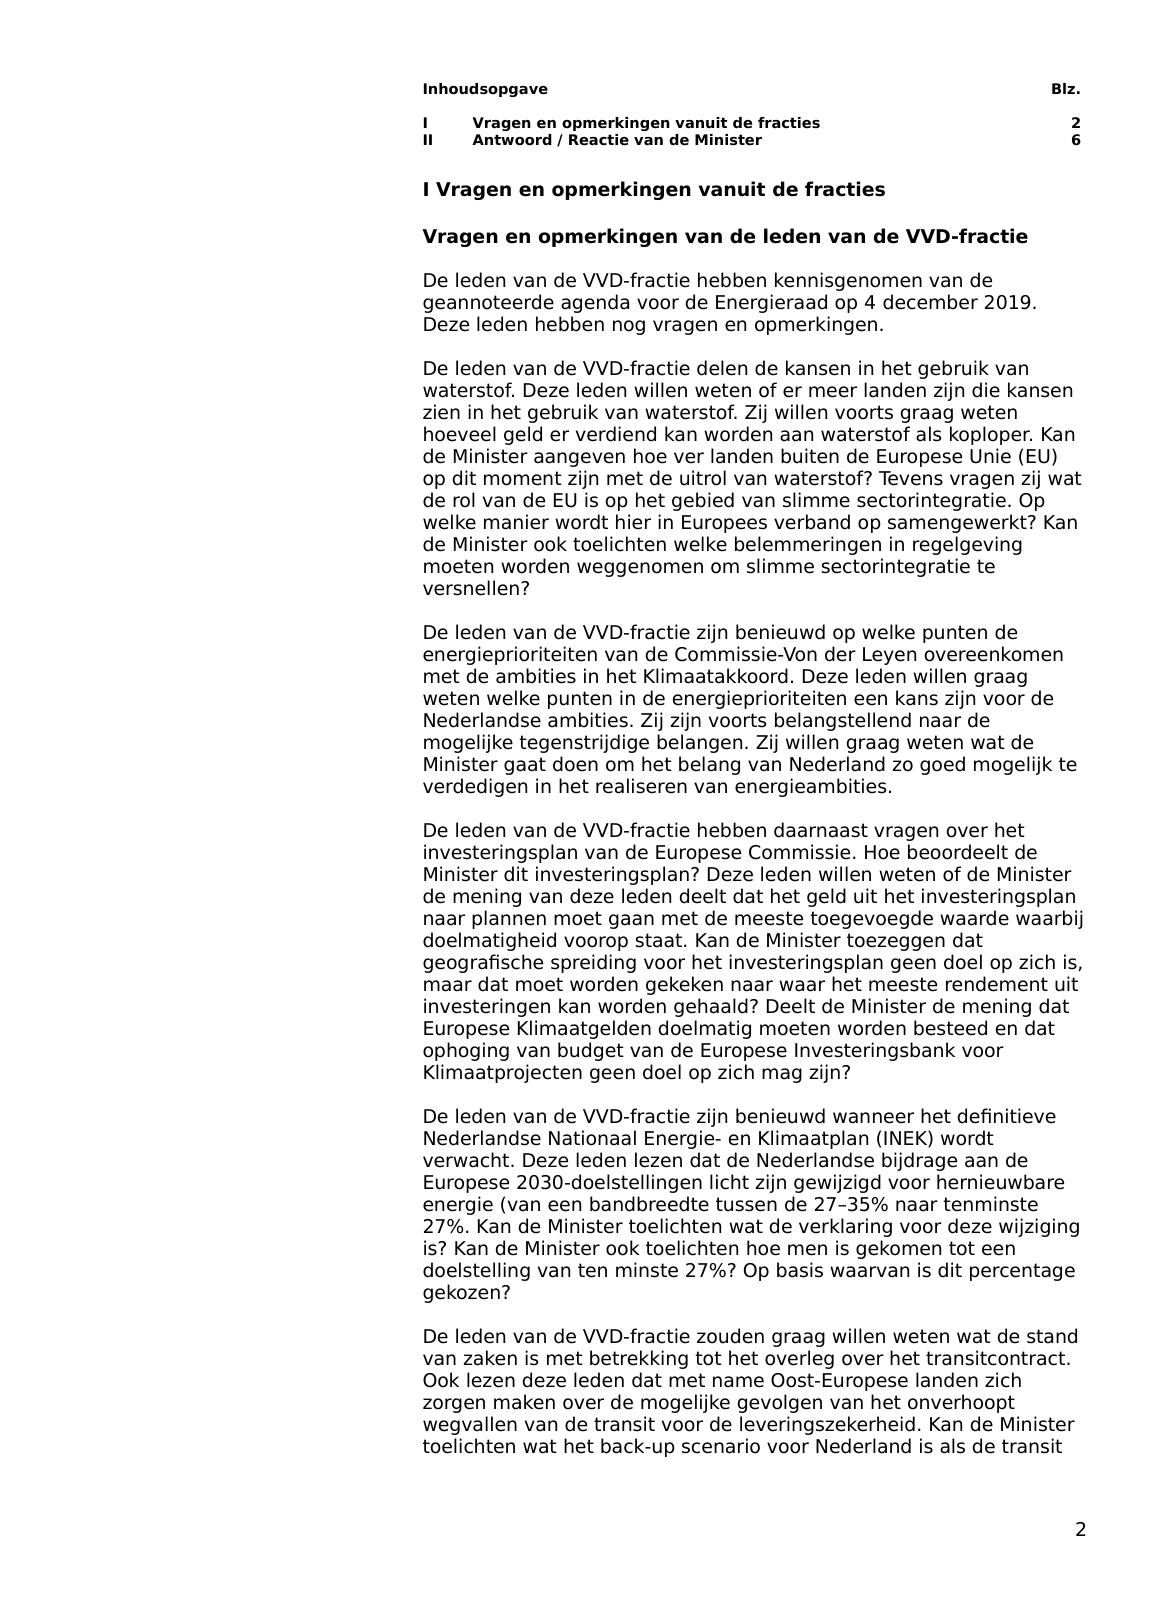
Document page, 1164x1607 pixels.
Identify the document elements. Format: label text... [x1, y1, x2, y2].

table_cell [467, 98, 1028, 115]
table_cell 6 [1028, 132, 1087, 149]
table_header Blz. [1028, 81, 1087, 98]
table_header Inhoudsopgave [422, 81, 1028, 98]
subtitle Vragen en opmerkingen van de leden van de VVD-fractie [422, 226, 1087, 248]
table_cell [1028, 98, 1087, 115]
table_cell Antwoord / Reactie van de Minister [467, 132, 1028, 149]
subtitle I Vragen en opmerkingen vanuit de fracties [422, 179, 1087, 201]
table_cell II [422, 132, 467, 149]
text De leden van de VVD-fractie delen de kansen in het gebruik van waterstof. Deze leden willen weten of er meer landen zijn die kansen zien in het gebruik van waterstof. Zij willen voorts graag weten hoeveel geld er verdiend kan worden aan waterstof als koploper. Kan de Minister aangeven hoe ver landen buiten de Europese Unie (EU) op dit moment zijn met de uitrol van waterstof? Tevens vragen zij wat de rol van de EU is op het gebied van slimme sectorintegratie. Op welke manier wordt hier in Europees verband op samengewerkt? Kan de Minister ook toelichten welke belemmeringen in regelgeving moeten worden weggenomen om slimme sectorintegratie te versnellen? [422, 358, 1087, 600]
text De leden van de VVD-fractie hebben kennisgenomen van de geannoteerde agenda voor de Energieraad op 4 december 2019. Deze leden hebben nog vragen en opmerkingen. [422, 270, 1087, 336]
text De leden van de VVD-fractie zouden graag willen weten wat de stand van zaken is met betrekking tot het overleg over het transitcontract. Ook lezen deze leden dat met name Oost-Europese landen zich zorgen maken over de mogelijke gevolgen van het onverhoopt wegvallen van de transit voor de leveringszekerheid. Kan de Minister toelichten wat het back-up scenario voor Nederland is als de transit [422, 1326, 1087, 1458]
table_cell 2 [1028, 115, 1087, 132]
table_cell Vragen en opmerkingen vanuit de fracties [467, 115, 1028, 132]
table_cell [422, 98, 467, 115]
text De leden van de VVD-fractie hebben daarnaast vragen over het investeringsplan van de Europese Commissie. Hoe beoordeelt de Minister dit investeringsplan? Deze leden willen weten of de Minister de mening van deze leden deelt dat het geld uit het investeringsplan naar plannen moet gaan met de meeste toegevoegde waarde waarbij doelmatigheid voorop staat. Kan de Minister toezeggen dat geografische spreiding voor het investeringsplan geen doel op zich is, maar dat moet worden gekeken naar waar het meeste rendement uit investeringen kan worden gehaald? Deelt de Minister de mening dat Europese Klimaatgelden doelmatig moeten worden besteed en dat ophoging van budget van de Europese Investeringsbank voor Klimaatprojecten geen doel op zich mag zijn? [422, 820, 1087, 1084]
text De leden van de VVD-fractie zijn benieuwd wanneer het definitieve Nederlandse Nationaal Energie- en Klimaatplan (INEK) wordt verwacht. Deze leden lezen dat de Nederlandse bijdrage aan de Europese 2030-doelstellingen licht zijn gewijzigd voor hernieuwbare energie (van een bandbreedte tussen de 27–35% naar tenminste 27%. Kan de Minister toelichten wat de verklaring voor deze wijziging is? Kan de Minister ook toelichten hoe men is gekomen tot een doelstelling van ten minste 27%? Op basis waarvan is dit percentage gekozen? [422, 1106, 1087, 1304]
table_cell I [422, 115, 467, 132]
text De leden van de VVD-fractie zijn benieuwd op welke punten de energieprioriteiten van de Commissie-Von der Leyen overeenkomen met de ambities in het Klimaatakkoord. Deze leden willen graag weten welke punten in de energieprioriteiten een kans zijn voor de Nederlandse ambities. Zij zijn voorts belangstellend naar de mogelijke tegenstrijdige belangen. Zij willen graag weten wat de Minister gaat doen om het belang van Nederland zo goed mogelijk te verdedigen in het realiseren van energieambities. [422, 622, 1087, 798]
